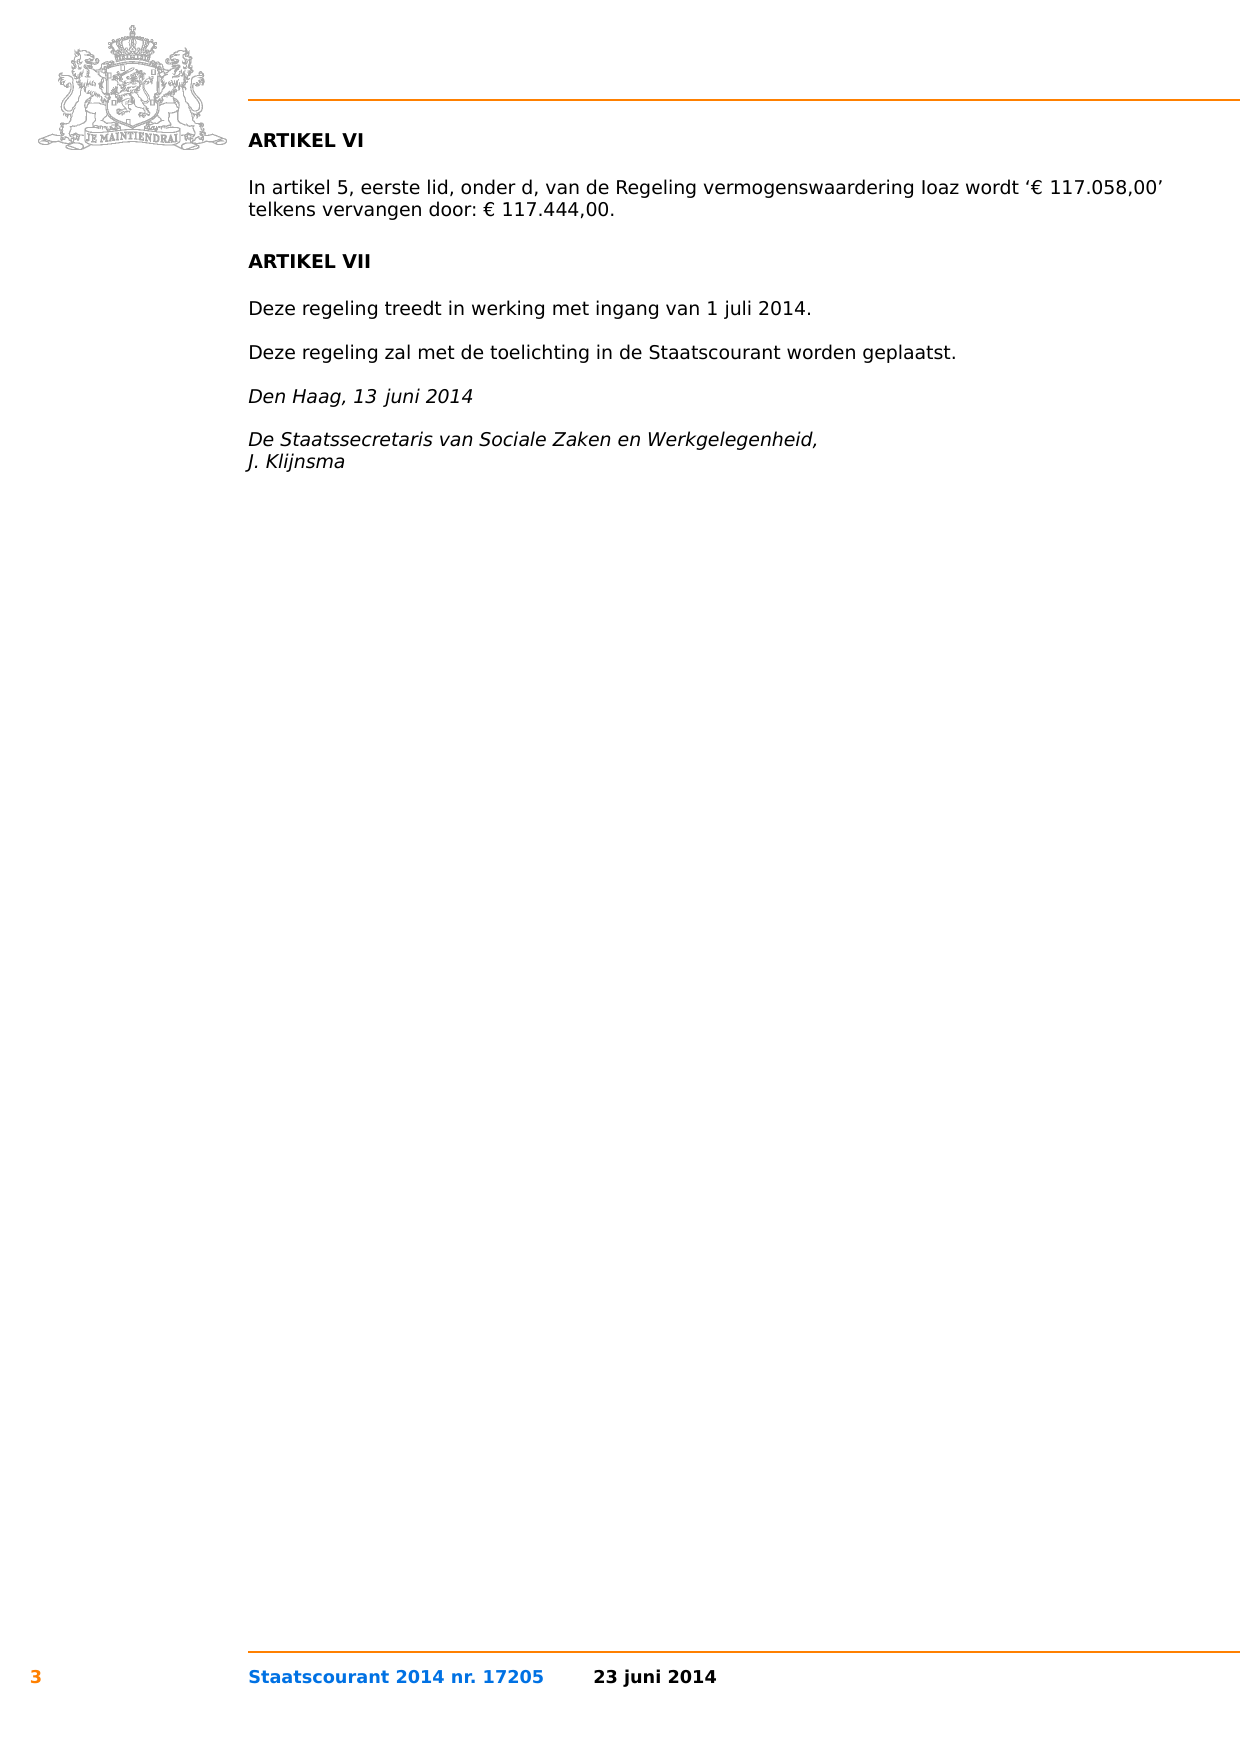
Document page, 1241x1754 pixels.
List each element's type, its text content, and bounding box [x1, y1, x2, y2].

picture [38, 25, 227, 150]
subtitle ARTIKEL VII [248, 251, 1163, 273]
text De Staatssecretaris van Sociale Zaken en Werkgelegenheid, J. Klijnsma [248, 429, 1163, 473]
text Den Haag, 13 juni 2014 [248, 386, 1163, 407]
text Deze regeling zal met de toelichting in de Staatscourant worden geplaatst. [248, 342, 1163, 364]
subtitle ARTIKEL VI [248, 130, 1163, 152]
text In artikel 5, eerste lid, onder d, van de Regeling vermogenswaardering Ioaz wordt ‘€ 117.058,00’ telkens vervangen door: € 117.444,00. [248, 177, 1163, 221]
text Deze regeling treedt in werking met ingang van 1 juli 2014. [248, 298, 1163, 320]
